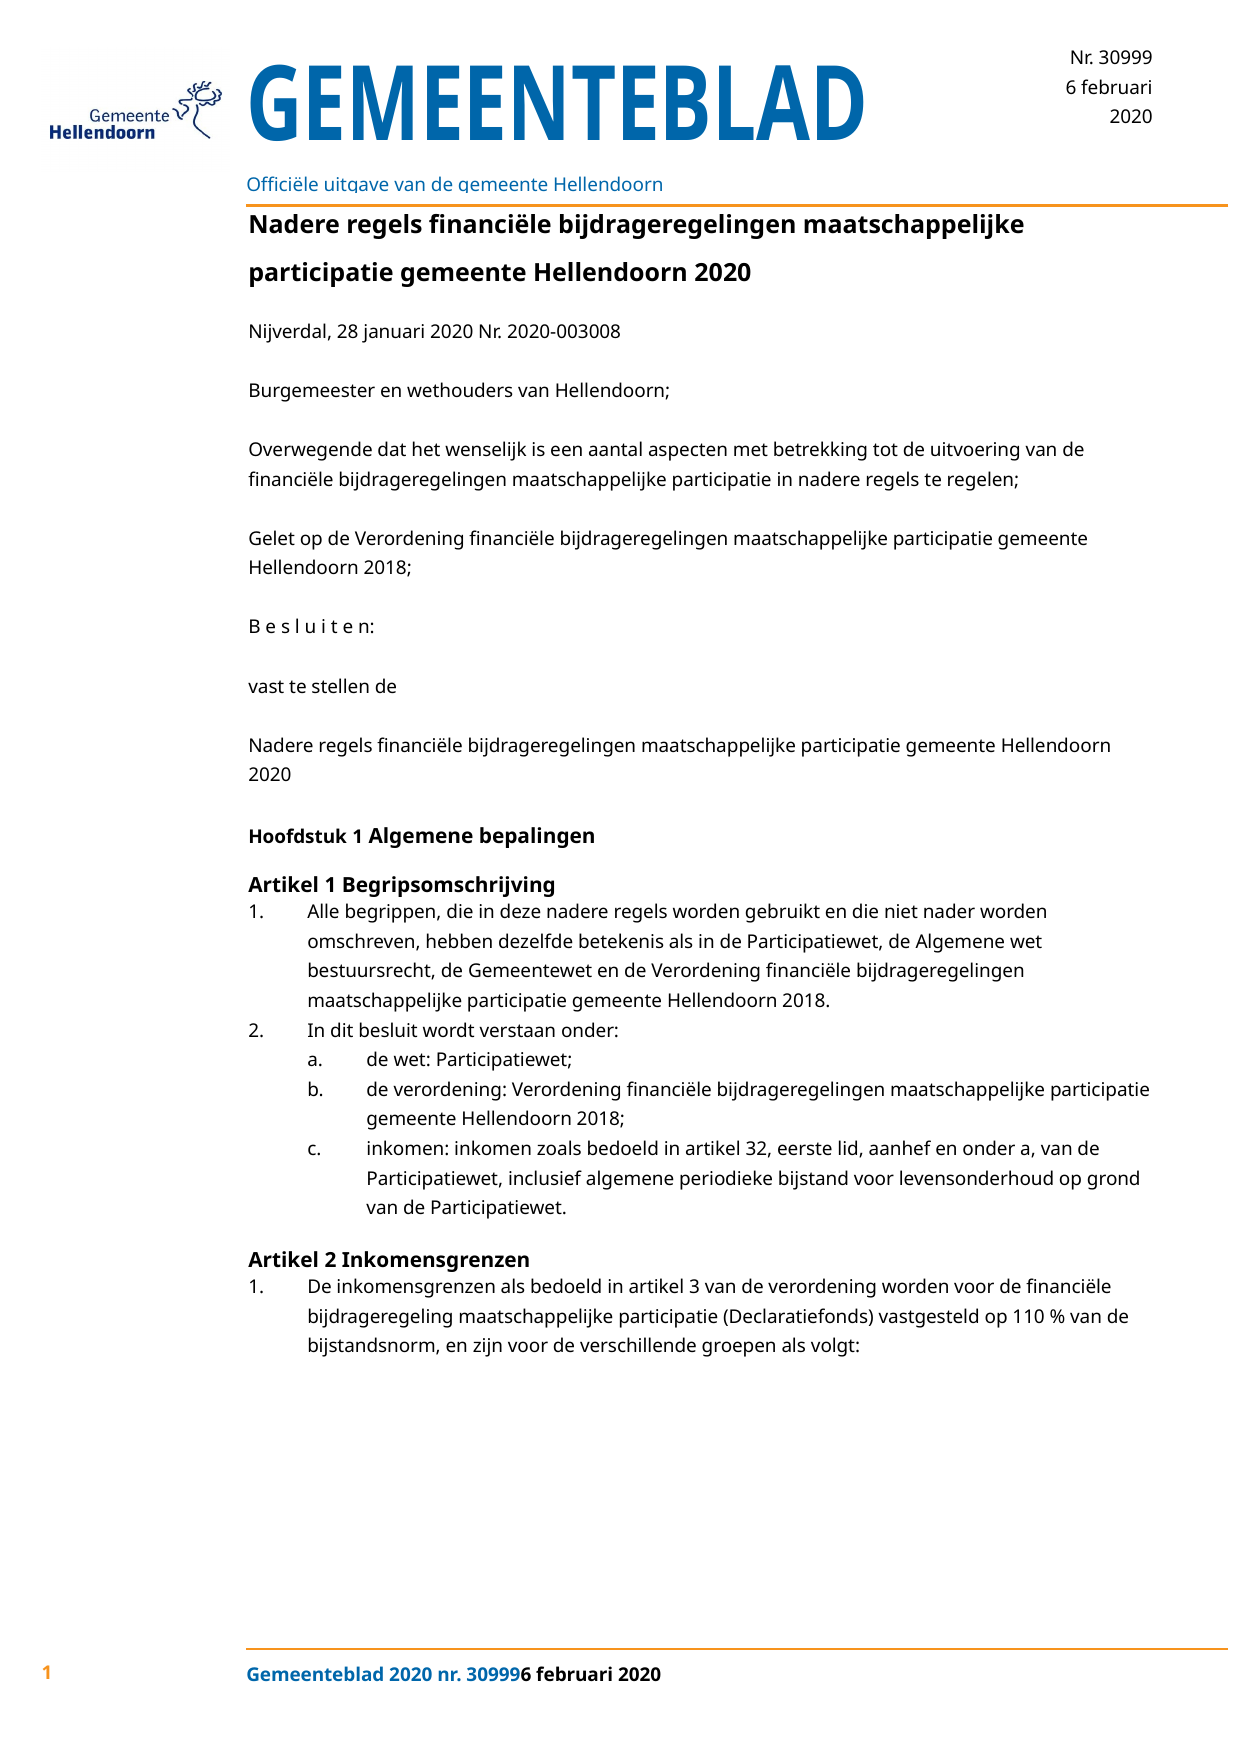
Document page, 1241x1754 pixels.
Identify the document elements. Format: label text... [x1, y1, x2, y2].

list In dit besluit wordt verstaan onder: [248, 1017, 1152, 1043]
list De inkomensgrenzen als bedoeld in artikel 3 van de verordening worden voor de financiële bijdrageregeling maatschappelijke participatie (Declaratiefonds) vastgesteld op 110 % van de bijstandsnorm, en zijn voor de verschillende groepen als volgt: [248, 1273, 1152, 1358]
text Artikel 2 Inkomensgrenzen [248, 1245, 1152, 1273]
text Nadere regels financiële bijdrageregelingen maatschappelijke participatie gemeente Hellendoorn 2020 [248, 732, 1152, 787]
list de verordening: Verordening financiële bijdrageregelingen maatschappelijke participatie gemeente Hellendoorn 2018; [307, 1076, 1152, 1131]
list Alle begrippen, die in deze nadere regels worden gebruikt en die niet nader worden omschreven, hebben dezelfde betekenis als in de Participatiewet, de Algemene wet bestuursrecht, de Gemeentewet en de Verordening financiële bijdrageregelingen maatschappelijke participatie gemeente Hellendoorn 2018. [248, 898, 1152, 1013]
text Hoofdstuk 1 Algemene bepalingen [248, 821, 1152, 849]
text B e s l u i t e n: [248, 614, 1152, 639]
picture [41, 47, 231, 172]
text Gelet op de Verordening financiële bijdrageregelingen maatschappelijke participatie gemeente Hellendoorn 2018; [248, 525, 1152, 580]
text vast te stellen de [248, 673, 1152, 699]
text Overwegende dat het wenselijk is een aantal aspecten met betrekking tot de uitvoering van de financiële bijdrageregelingen maatschappelijke participatie in nadere regels te regelen; [248, 436, 1152, 492]
text Burgemeester en wethouders van Hellendoorn; [248, 377, 1152, 403]
text Nadere regels financiële bijdrageregelingen maatschappelijke participatie gemeente Hellendoorn 2020 [248, 207, 1152, 288]
text Artikel 1 Begripsomschrijving [248, 870, 1152, 898]
text Nijverdal, 28 januari 2020 Nr. 2020-003008 [248, 318, 1152, 344]
list de wet: Participatiewet; [307, 1046, 1152, 1072]
list inkomen: inkomen zoals bedoeld in artikel 32, eerste lid, aanhef en onder a, van de Participatiewet, inclusief algemene periodieke bijstand voor levensonderhoud op grond van de Participatiewet. [307, 1135, 1152, 1220]
